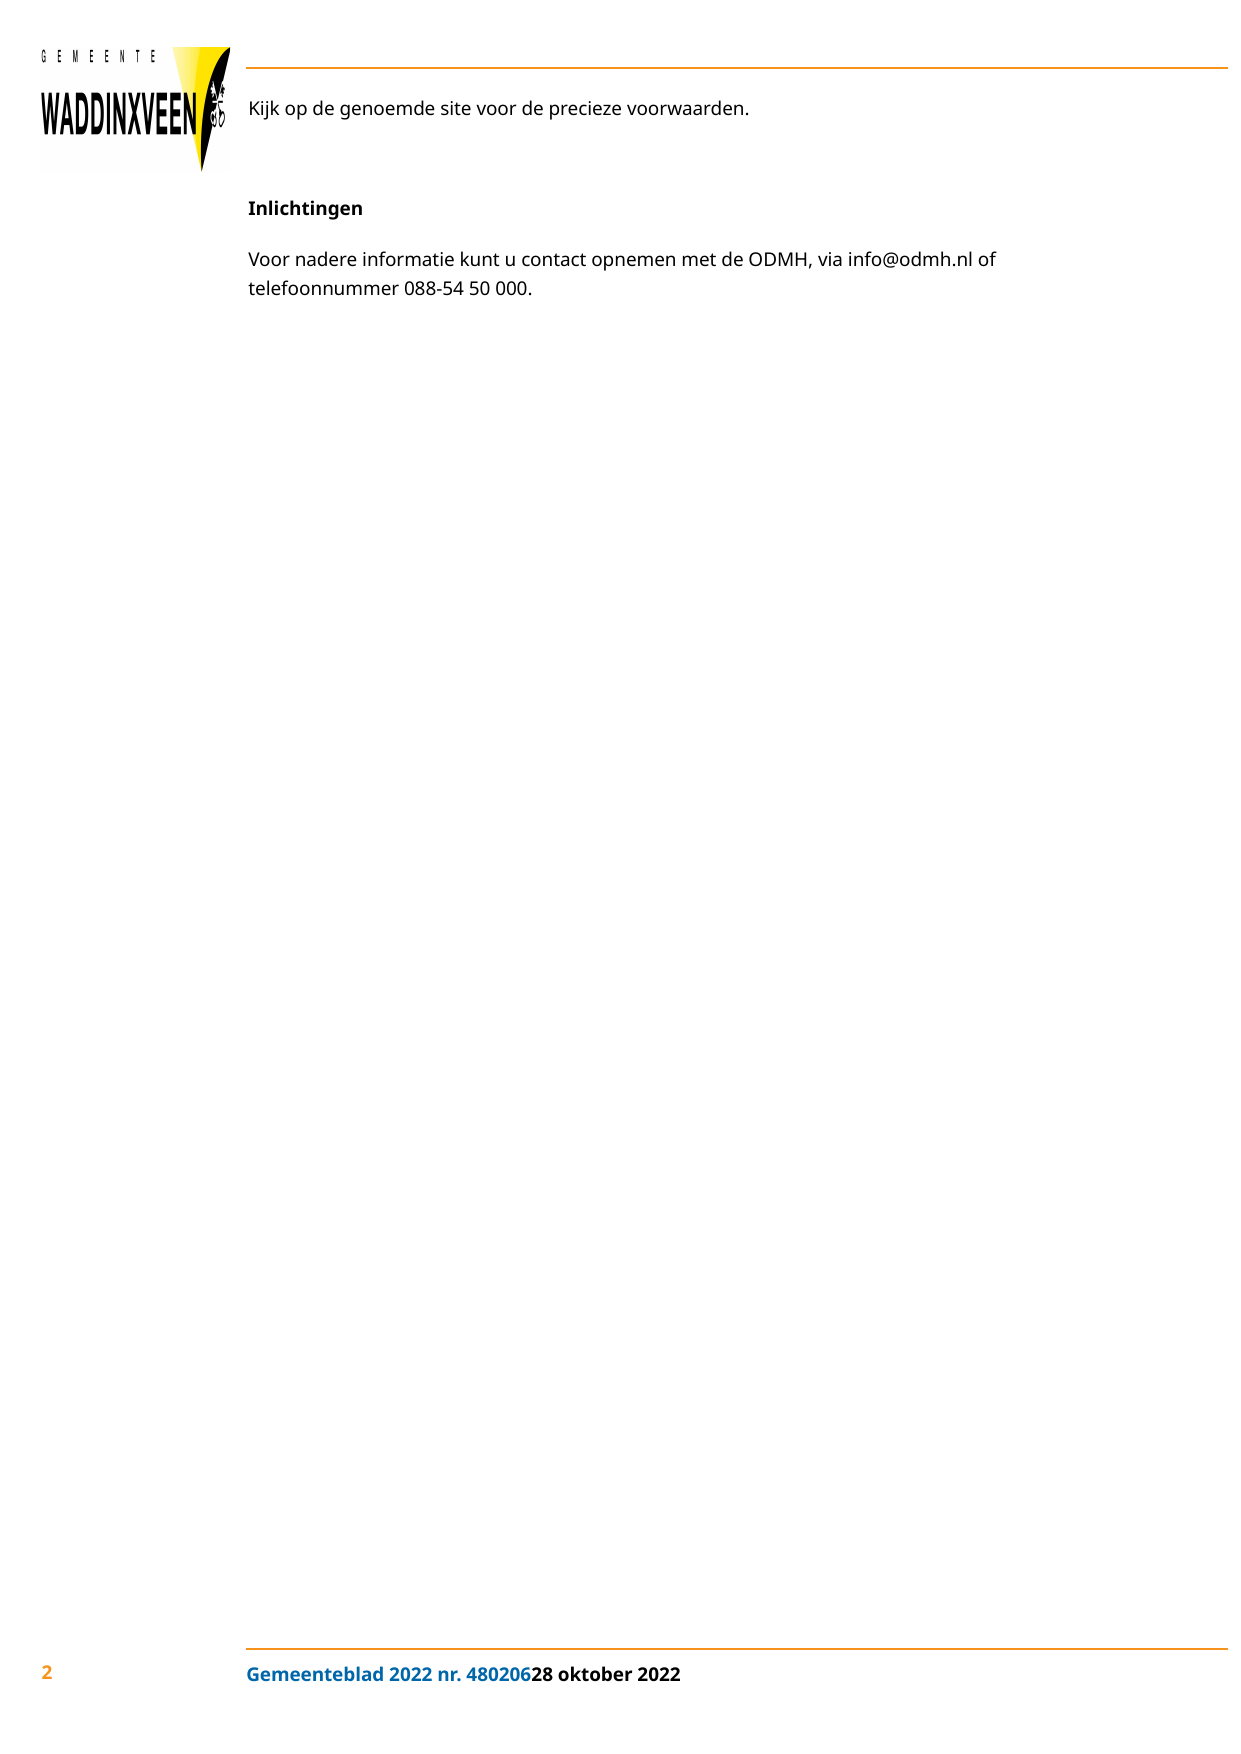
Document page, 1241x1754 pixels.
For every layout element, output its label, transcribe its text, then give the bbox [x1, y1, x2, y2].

text Inlichtingen [248, 196, 1152, 221]
picture [41, 47, 231, 172]
text Voor nadere informatie kunt u contact opnemen met de ODMH, via info@odmh.nl of telefoonnummer 088-54 50 000. [248, 246, 1152, 301]
text Kijk op de genoemde site voor de precieze voorwaarden. [248, 95, 1152, 121]
